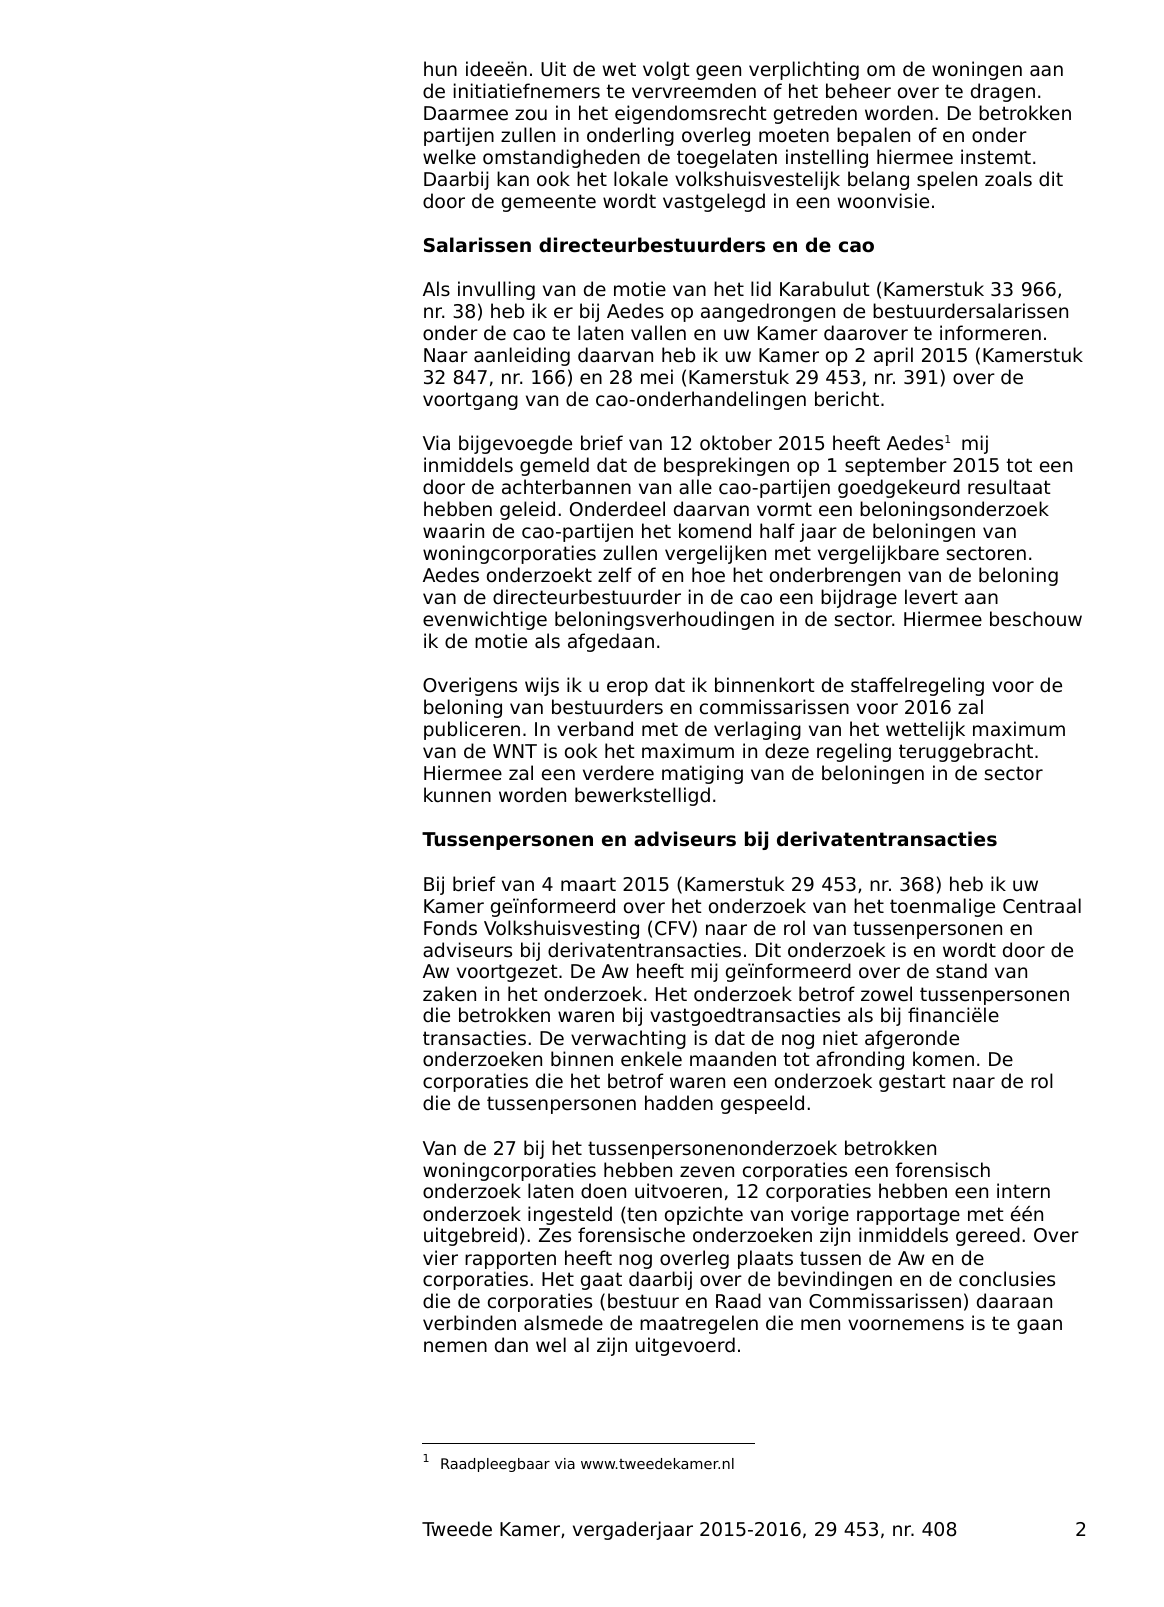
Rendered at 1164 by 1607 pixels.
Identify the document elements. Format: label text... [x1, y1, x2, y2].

text Als invulling van de motie van het lid Karabulut (Kamerstuk 33 966, nr. 38) heb ik er bij Aedes op aangedrongen de bestuurdersalarissen onder de cao te laten vallen en uw Kamer daarover te informeren. Naar aanleiding daarvan heb ik uw Kamer op 2 april 2015 (Kamerstuk 32 847, nr. 166) en 28 mei (Kamerstuk 29 453, nr. 391) over de voortgang van de cao-onderhandelingen bericht. [422, 279, 1087, 411]
text Raadpleegbaar via www.tweedekamer.nl [422, 1452, 1087, 1474]
subtitle Salarissen directeurbestuurders en de cao [422, 235, 1087, 257]
text Van de 27 bij het tussenpersonenonderzoek betrokken woningcorporaties hebben zeven corporaties een forensisch onderzoek laten doen uitvoeren, 12 corporaties hebben een intern onderzoek ingesteld (ten opzichte van vorige rapportage met één uitgebreid). Zes forensische onderzoeken zijn inmiddels gereed. Over vier rapporten heeft nog overleg plaats tussen de Aw en de corporaties. Het gaat daarbij over de bevindingen en de conclusies die de corporaties (bestuur en Raad van Commissarissen) daaraan verbinden alsmede de maatregelen die men voornemens is te gaan nemen dan wel al zijn uitgevoerd. [422, 1137, 1087, 1357]
text Via bijgevoegde brief van 12 oktober 2015 heeft Aedes mij inmiddels gemeld dat de besprekingen op 1 september 2015 tot een door de achterbannen van alle cao-partijen goedgekeurd resultaat hebben geleid. Onderdeel daarvan vormt een beloningsonderzoek waarin de cao-partijen het komend half jaar de beloningen van woningcorporaties zullen vergelijken met vergelijkbare sectoren. Aedes onderzoekt zelf of en hoe het onderbrengen van de beloning van de directeurbestuurder in de cao een bijdrage levert aan evenwichtige beloningsverhoudingen in de sector. Hiermee beschouw ik de motie als afgedaan. [422, 433, 1087, 653]
text Bij brief van 4 maart 2015 (Kamerstuk 29 453, nr. 368) heb ik uw Kamer geïnformeerd over het onderzoek van het toenmalige Centraal Fonds Volkshuisvesting (CFV) naar de rol van tussenpersonen en adviseurs bij derivatentransacties. Dit onderzoek is en wordt door de Aw voortgezet. De Aw heeft mij geïnformeerd over de stand van zaken in het onderzoek. Het onderzoek betrof zowel tussenpersonen die betrokken waren bij vastgoedtransacties als bij financiële transacties. De verwachting is dat de nog niet afgeronde onderzoeken binnen enkele maanden tot afronding komen. De corporaties die het betrof waren een onderzoek gestart naar de rol die de tussenpersonen hadden gespeeld. [422, 873, 1087, 1115]
text Overigens wijs ik u erop dat ik binnenkort de staffelregeling voor de beloning van bestuurders en commissarissen voor 2016 zal publiceren. In verband met de verlaging van het wettelijk maximum van de WNT is ook het maximum in deze regeling teruggebracht. Hiermee zal een verdere matiging van de beloningen in de sector kunnen worden bewerkstelligd. [422, 675, 1087, 807]
subtitle Tussenpersonen en adviseurs bij derivatentransacties [422, 829, 1087, 851]
text hun ideeën. Uit de wet volgt geen verplichting om de woningen aan de initiatiefnemers te vervreemden of het beheer over te dragen. Daarmee zou in het eigendomsrecht getreden worden. De betrokken partijen zullen in onderling overleg moeten bepalen of en onder welke omstandigheden de toegelaten instelling hiermee instemt. Daarbij kan ook het lokale volkshuisvestelijk belang spelen zoals dit door de gemeente wordt vastgelegd in een woonvisie. [422, 59, 1087, 213]
